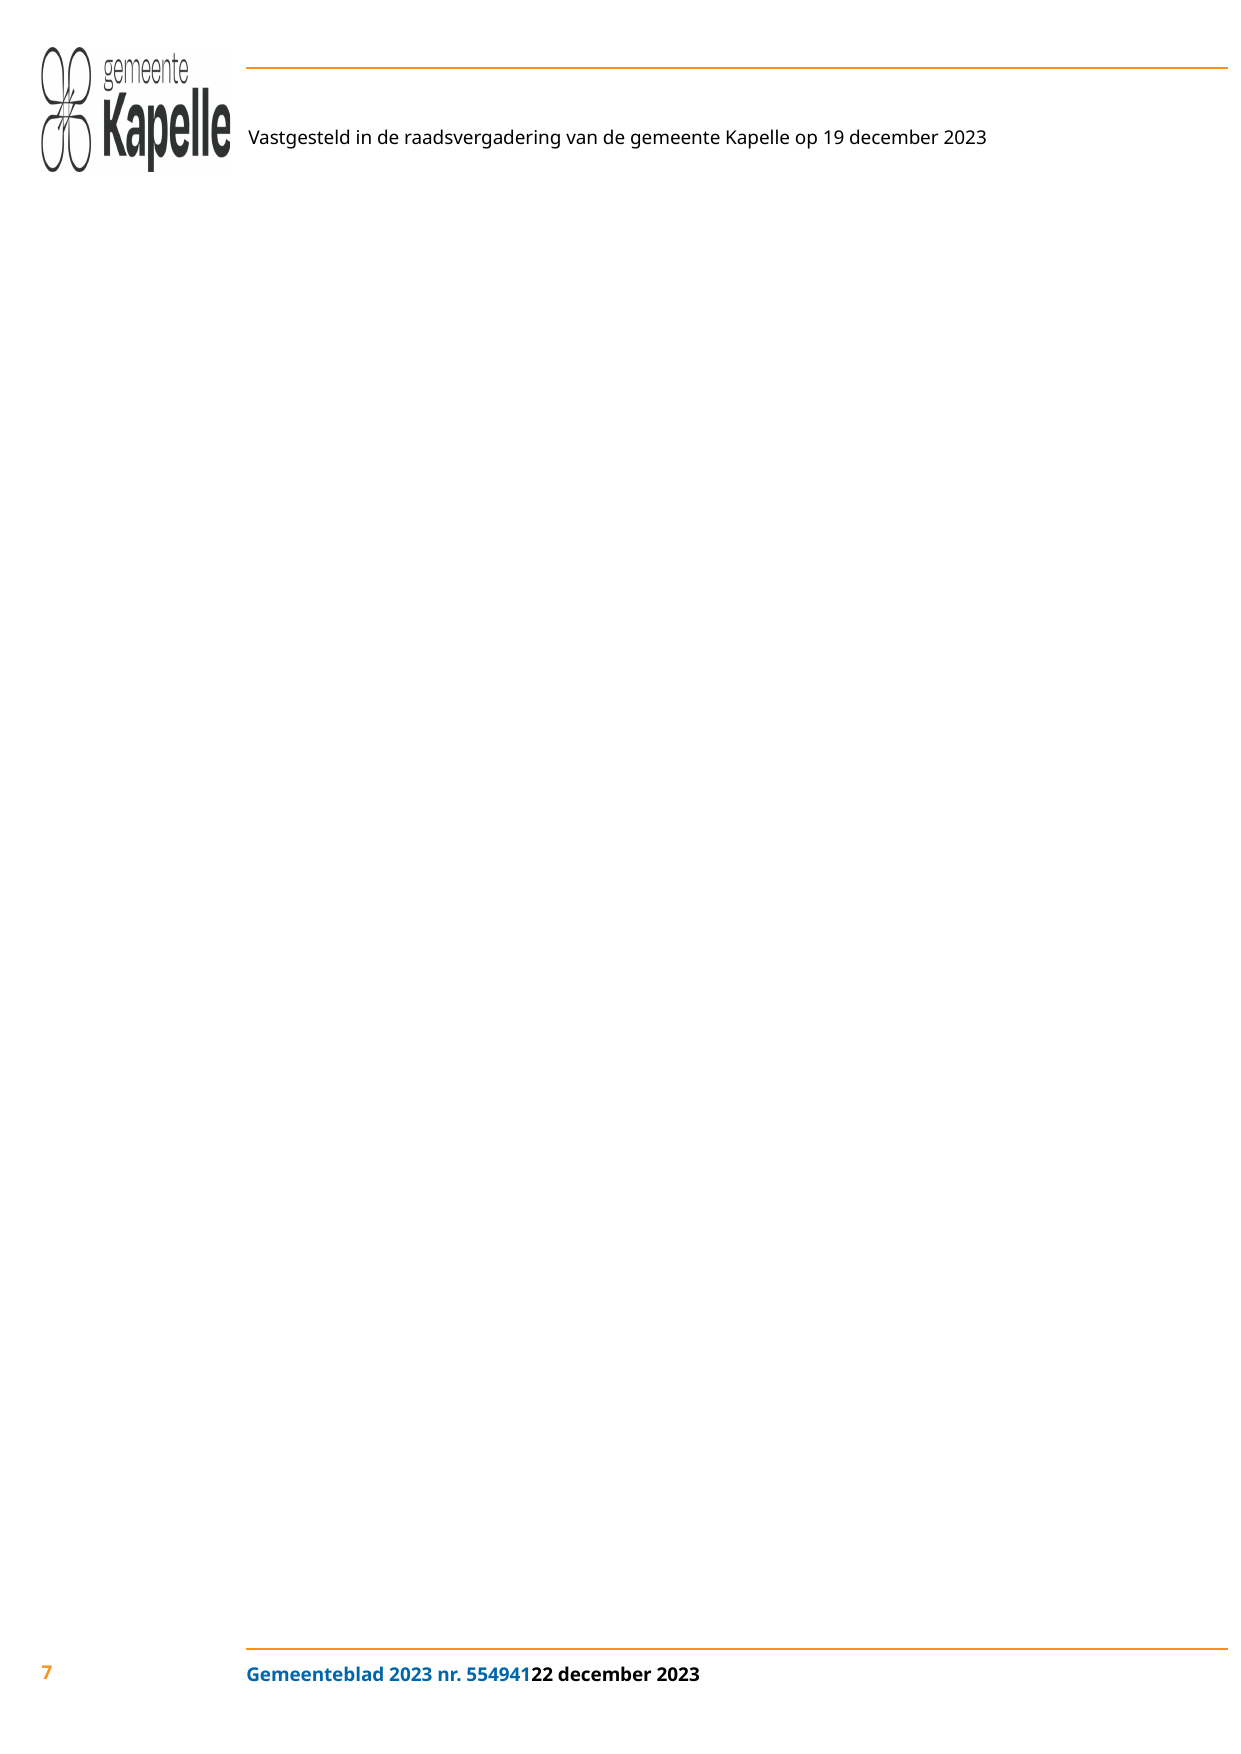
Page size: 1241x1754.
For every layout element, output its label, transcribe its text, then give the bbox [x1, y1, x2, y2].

text Vastgesteld in de raadsvergadering van de gemeente Kapelle op 19 december 2023 [248, 124, 1152, 150]
picture [41, 47, 231, 172]
